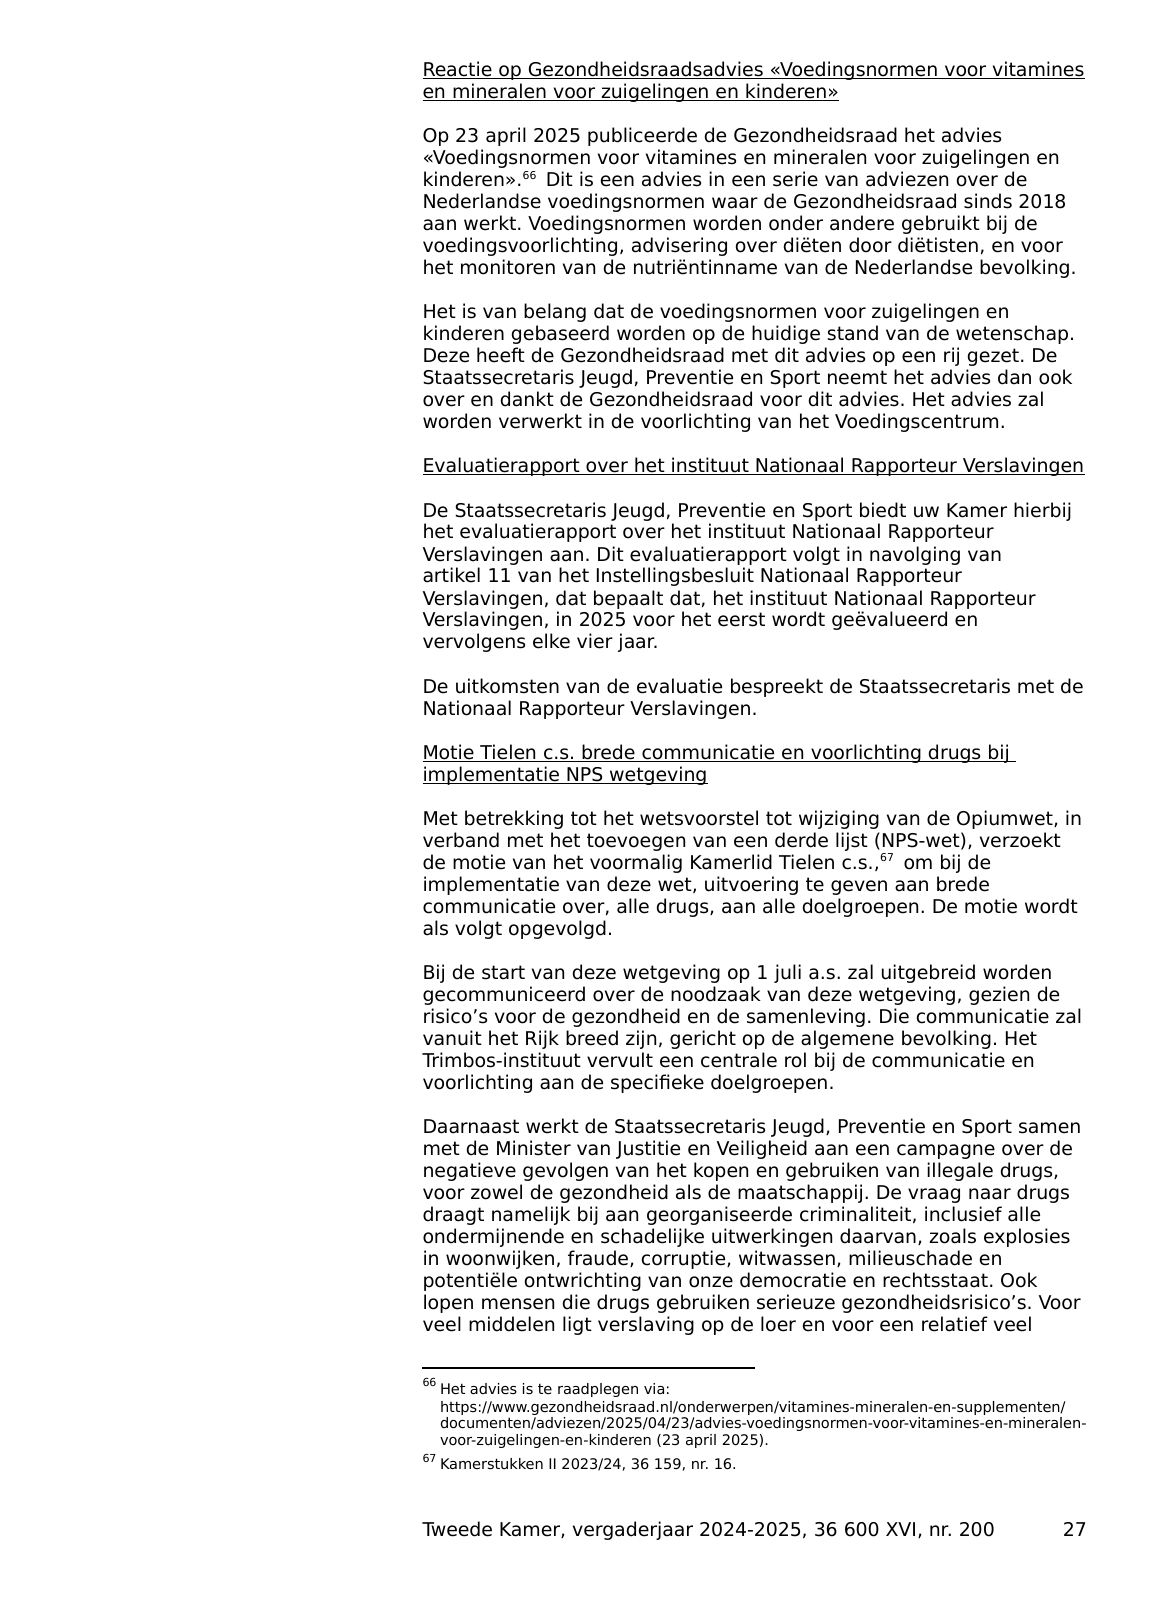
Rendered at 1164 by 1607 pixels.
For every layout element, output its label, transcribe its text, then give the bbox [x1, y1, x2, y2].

subtitle Motie Tielen c.s. brede communicatie en voorlichting drugs bij implementatie NPS wetgeving [422, 742, 1087, 786]
text Kamerstukken II 2023/24, 36 159, nr. 16. [422, 1452, 1087, 1474]
text Het is van belang dat de voedingsnormen voor zuigelingen en kinderen gebaseerd worden op de huidige stand van de wetenschap. Deze heeft de Gezondheidsraad met dit advies op een rij gezet. De Staatssecretaris Jeugd, Preventie en Sport neemt het advies dan ook over en dankt de Gezondheidsraad voor dit advies. Het advies zal worden verwerkt in de voorlichting van het Voedingscentrum. [422, 301, 1087, 433]
text Met betrekking tot het wetsvoorstel tot wijziging van de Opiumwet, in verband met het toevoegen van een derde lijst (NPS-wet), verzoekt de motie van het voormalig Kamerlid Tielen c.s., om bij de implementatie van deze wet, uitvoering te geven aan brede communicatie over, alle drugs, aan alle doelgroepen. De motie wordt als volgt opgevolgd. [422, 808, 1087, 940]
subtitle Reactie op Gezondheidsraadsadvies «Voedingsnormen voor vitamines en mineralen voor zuigelingen en kinderen» [422, 59, 1087, 103]
text Op 23 april 2025 publiceerde de Gezondheidsraad het advies «Voedingsnormen voor vitamines en mineralen voor zuigelingen en kinderen». Dit is een advies in een serie van adviezen over de Nederlandse voedingsnormen waar de Gezondheidsraad sinds 2018 aan werkt. Voedingsnormen worden onder andere gebruikt bij de voedingsvoorlichting, advisering over diëten door diëtisten, en voor het monitoren van de nutriëntinname van de Nederlandse bevolking. [422, 125, 1087, 279]
text De Staatssecretaris Jeugd, Preventie en Sport biedt uw Kamer hierbij het evaluatierapport over het instituut Nationaal Rapporteur Verslavingen aan. Dit evaluatierapport volgt in navolging van artikel 11 van het Instellingsbesluit Nationaal Rapporteur Verslavingen, dat bepaalt dat, het instituut Nationaal Rapporteur Verslavingen, in 2025 voor het eerst wordt geëvalueerd en vervolgens elke vier jaar. [422, 499, 1087, 653]
text Het advies is te raadplegen via: https://www.gezondheidsraad.nl/onderwerpen/vitamines-mineralen-en-supplementen/documenten/adviezen/2025/04/23/advies-voedingsnormen-voor-vitamines-en-mineralen-voor-zuigelingen-en-kinderen (23 april 2025). [422, 1377, 1087, 1449]
text Daarnaast werkt de Staatssecretaris Jeugd, Preventie en Sport samen met de Minister van Justitie en Veiligheid aan een campagne over de negatieve gevolgen van het kopen en gebruiken van illegale drugs, voor zowel de gezondheid als de maatschappij. De vraag naar drugs draagt namelijk bij aan georganiseerde criminaliteit, inclusief alle ondermijnende en schadelijke uitwerkingen daarvan, zoals explosies in woonwijken, fraude, corruptie, witwassen, milieuschade en potentiële ontwrichting van onze democratie en rechtsstaat. Ook lopen mensen die drugs gebruiken serieuze gezondheidsrisico’s. Voor veel middelen ligt verslaving op de loer en voor een relatief veel [422, 1116, 1087, 1336]
text De uitkomsten van de evaluatie bespreekt de Staatssecretaris met de Nationaal Rapporteur Verslavingen. [422, 676, 1087, 719]
text Bij de start van deze wetgeving op 1 juli a.s. zal uitgebreid worden gecommuniceerd over de noodzaak van deze wetgeving, gezien de risico’s voor de gezondheid en de samenleving. Die communicatie zal vanuit het Rijk breed zijn, gericht op de algemene bevolking. Het Trimbos-instituut vervult een centrale rol bij de communicatie en voorlichting aan de specifieke doelgroepen. [422, 962, 1087, 1094]
subtitle Evaluatierapport over het instituut Nationaal Rapporteur Verslavingen [422, 455, 1087, 477]
